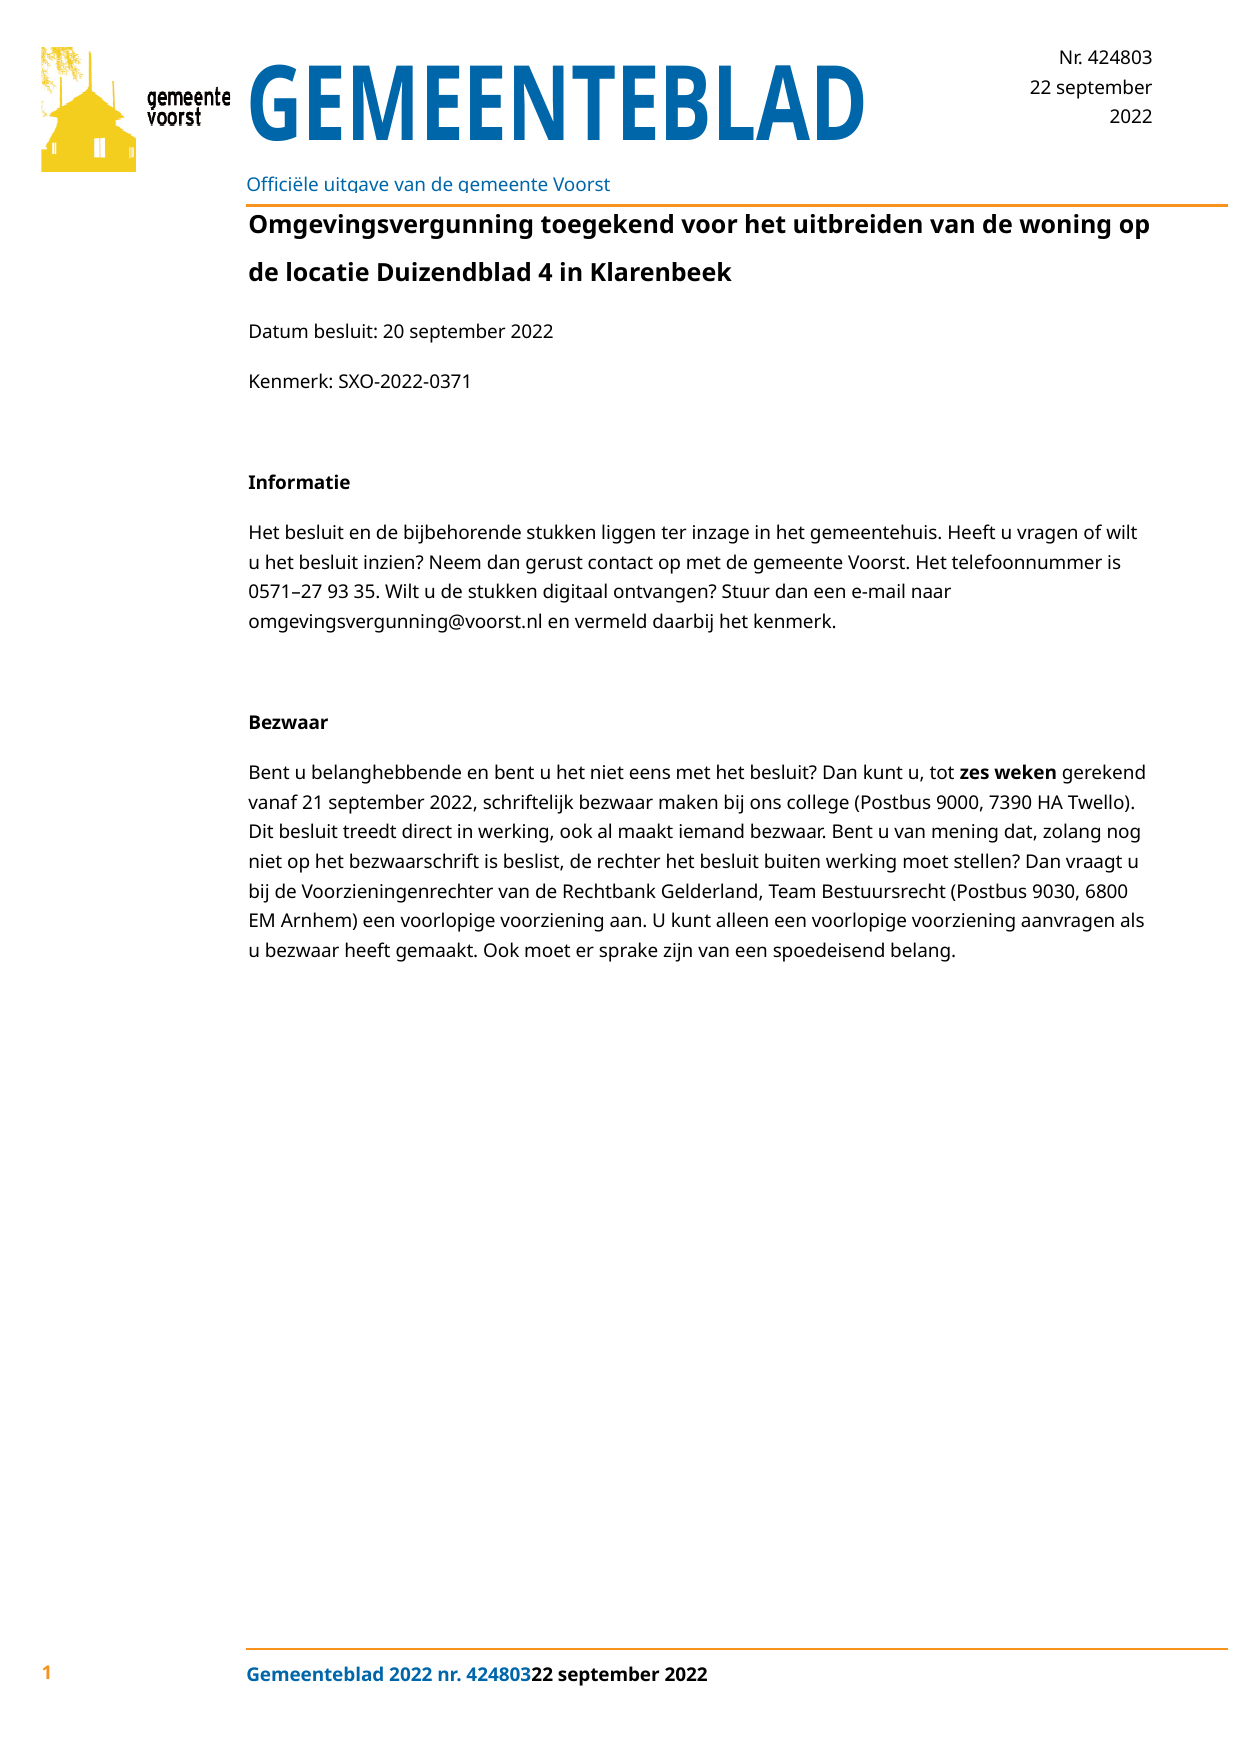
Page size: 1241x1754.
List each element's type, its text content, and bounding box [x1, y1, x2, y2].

text Informatie [248, 469, 1152, 495]
text Kenmerk: SXO-2022-0371 [248, 368, 1152, 394]
picture [41, 47, 231, 172]
text Omgevingsvergunning toegekend voor het uitbreiden van de woning op de locatie Duizendblad 4 in Klarenbeek [248, 207, 1152, 288]
text Bent u belanghebbende en bent u het niet eens met het besluit? Dan kunt u, tot zes weken gerekend vanaf 21 september 2022, schriftelijk bezwaar maken bij ons college (Postbus 9000, 7390 HA Twello). Dit besluit treedt direct in werking, ook al maakt iemand bezwaar. Bent u van mening dat, zolang nog niet op het bezwaarschrift is beslist, de rechter het besluit buiten werking moet stellen? Dan vraagt u bij de Voorzieningenrechter van de Rechtbank Gelderland, Team Bestuursrecht (Postbus 9030, 6800 EM Arnhem) een voorlopige voorziening aan. U kunt alleen een voorlopige voorziening aanvragen als u bezwaar heeft gemaakt. Ook moet er sprake zijn van een spoedeisend belang. [248, 759, 1152, 963]
text Datum besluit: 20 september 2022 [248, 318, 1152, 344]
text Het besluit en de bijbehorende stukken liggen ter inzage in het gemeentehuis. Heeft u vragen of wilt u het besluit inzien? Neem dan gerust contact op met de gemeente Voorst. Het telefoonnummer is 0571–27 93 35. Wilt u de stukken digitaal ontvangen? Stuur dan een e-mail naar omgevingsvergunning@voorst.nl en vermeld daarbij het kenmerk. [248, 519, 1152, 634]
text Bezwaar [248, 709, 1152, 735]
